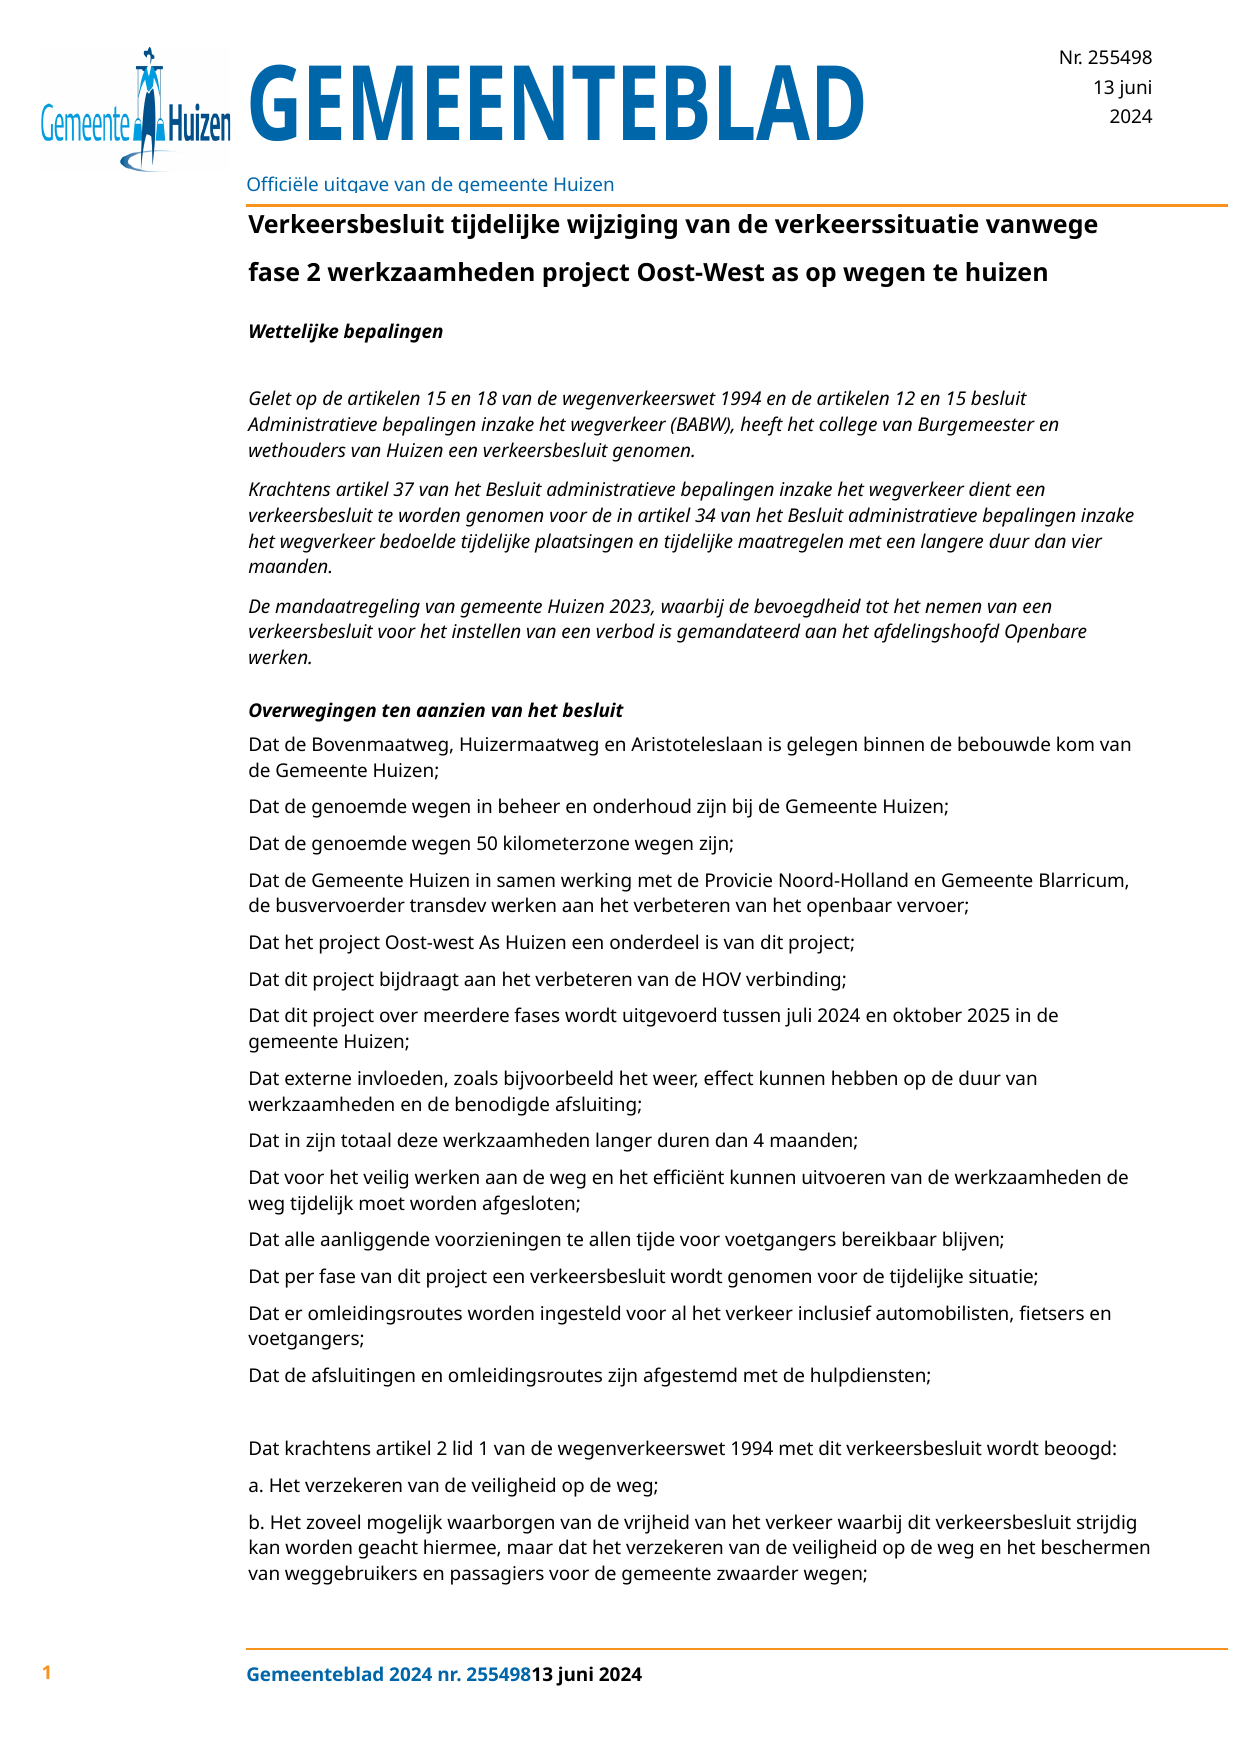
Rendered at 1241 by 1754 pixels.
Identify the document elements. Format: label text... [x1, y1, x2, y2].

picture [41, 47, 231, 172]
text b. Het zoveel mogelijk waarborgen van de vrijheid van het verkeer waarbij dit verkeersbesluit strijdig kan worden geacht hiermee, maar dat het verzekeren van de veiligheid op de weg en het beschermen van weggebruikers en passagiers voor de gemeente zwaarder wegen; [248, 1509, 1152, 1586]
text Dat het project Oost-west As Huizen een onderdeel is van dit project; [248, 929, 1152, 955]
text Dat de genoemde wegen 50 kilometerzone wegen zijn; [248, 830, 1152, 856]
text Krachtens artikel 37 van het Besluit administratieve bepalingen inzake het wegverkeer dient een verkeersbesluit te worden genomen voor de in artikel 34 van het Besluit administratieve bepalingen inzake het wegverkeer bedoelde tijdelijke plaatsingen en tijdelijke maatregelen met een langere duur dan vier maanden. [248, 476, 1152, 579]
text De mandaatregeling van gemeente Huizen 2023, waarbij de bevoegdheid tot het nemen van een verkeersbesluit voor het instellen van een verbod is gemandateerd aan het afdelingshoofd Openbare werken. [248, 593, 1152, 670]
text Dat krachtens artikel 2 lid 1 van de wegenverkeerswet 1994 met dit verkeersbesluit wordt beoogd: [248, 1436, 1152, 1461]
text Dat de genoemde wegen in beheer en onderhoud zijn bij de Gemeente Huizen; [248, 793, 1152, 819]
text Dat per fase van dit project een verkeersbesluit wordt genomen voor de tijdelijke situatie; [248, 1263, 1152, 1289]
text Dat dit project bijdraagt aan het verbeteren van de HOV verbinding; [248, 966, 1152, 992]
text Wettelijke bepalingen [248, 318, 1152, 344]
text Dat dit project over meerdere fases wordt uitgevoerd tussen juli 2024 en oktober 2025 in de gemeente Huizen; [248, 1003, 1152, 1054]
text Gelet op de artikelen 15 en 18 van de wegenverkeerswet 1994 en de artikelen 12 en 15 besluit Administratieve bepalingen inzake het wegverkeer (BABW), heeft het college van Burgemeester en wethouders van Huizen een verkeersbesluit genomen. [248, 386, 1152, 463]
text Dat externe invloeden, zoals bijvoorbeeld het weer, effect kunnen hebben op de duur van werkzaamheden en de benodigde afsluiting; [248, 1065, 1152, 1116]
text Dat voor het veilig werken aan de weg en het efficiënt kunnen uitvoeren van de werkzaamheden de weg tijdelijk moet worden afgesloten; [248, 1164, 1152, 1216]
text Dat in zijn totaal deze werkzaamheden langer duren dan 4 maanden; [248, 1127, 1152, 1153]
text Dat de Gemeente Huizen in samen werking met de Provicie Noord-Holland en Gemeente Blarricum, de busvervoerder transdev werken aan het verbeteren van het openbaar vervoer; [248, 867, 1152, 918]
text Dat er omleidingsroutes worden ingesteld voor al het verkeer inclusief automobilisten, fietsers en voetgangers; [248, 1300, 1152, 1351]
text Dat alle aanliggende voorzieningen te allen tijde voor voetgangers bereikbaar blijven; [248, 1226, 1152, 1252]
text Verkeersbesluit tijdelijke wijziging van de verkeerssituatie vanwege fase 2 werkzaamheden project Oost-West as op wegen te huizen [248, 207, 1152, 288]
text Dat de afsluitingen en omleidingsroutes zijn afgestemd met de hulpdiensten; [248, 1362, 1152, 1388]
text Overwegingen ten aanzien van het besluit [248, 697, 1152, 723]
text a. Het verzekeren van de veiligheid op de weg; [248, 1472, 1152, 1498]
text Dat de Bovenmaatweg, Huizermaatweg en Aristoteleslaan is gelegen binnen de bebouwde kom van de Gemeente Huizen; [248, 731, 1152, 783]
